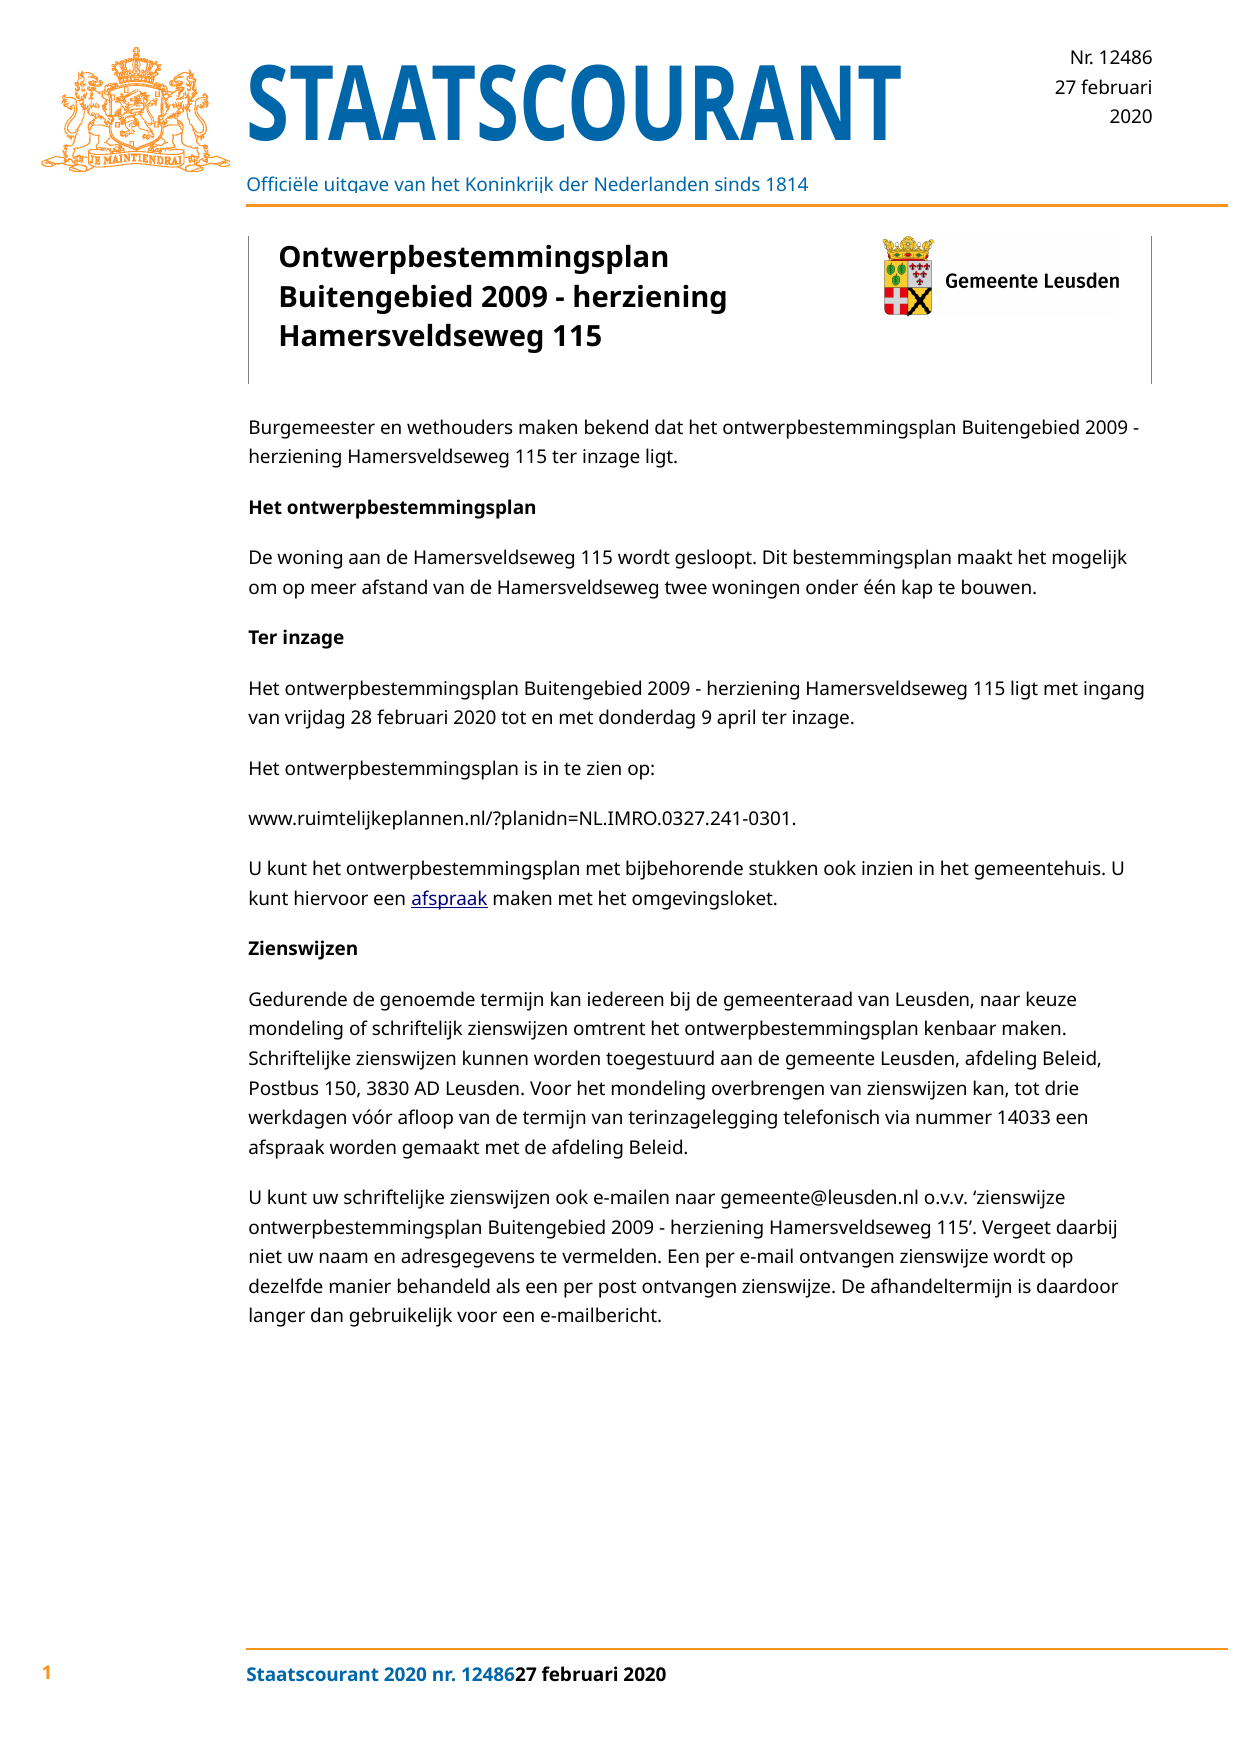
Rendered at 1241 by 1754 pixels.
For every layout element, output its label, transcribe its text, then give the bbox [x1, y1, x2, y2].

text Ter inzage [248, 624, 1152, 650]
picture [41, 47, 231, 172]
text Het ontwerpbestemmingsplan Buitengebied 2009 - herziening Hamersveldseweg 115 ligt met ingang van vrijdag 28 februari 2020 tot en met donderdag 9 april ter inzage. [248, 675, 1152, 730]
text Gedurende de genoemde termijn kan iedereen bij de gemeenteraad van Leusden, naar keuze mondeling of schriftelijk zienswijzen omtrent het ontwerpbestemmingsplan kenbaar maken. Schriftelijke zienswijzen kunnen worden toegestuurd aan de gemeente Leusden, afdeling Beleid, Postbus 150, 3830 AD Leusden. Voor het mondeling overbrengen van zienswijzen kan, tot drie werkdagen vóór afloop van de termijn van terinzagelegging telefonisch via nummer 14033 een afspraak worden gemaakt met de afdeling Beleid. [248, 986, 1152, 1160]
text Het ontwerpbestemmingsplan is in te zien op: [248, 755, 1152, 781]
text U kunt het ontwerpbestemmingsplan met bijbehorende stukken ook inzien in het gemeentehuis. U kunt hiervoor een afspraak maken met het omgevingsloket. [248, 856, 1152, 911]
text www.ruimtelijkeplannen.nl/?planidn=NL.IMRO.0327.241-0301. [248, 805, 1152, 831]
text Burgemeester en wethouders maken bekend dat het ontwerpbestemmingsplan Buitengebied 2009 - herziening Hamersveldseweg 115 ter inzage ligt. [248, 414, 1152, 469]
picture [882, 236, 1119, 317]
text De woning aan de Hamersveldseweg 115 wordt gesloopt. Dit bestemmingsplan maakt het mogelijk om op meer afstand van de Hamersveldseweg twee woningen onder één kap te bouwen. [248, 544, 1152, 600]
table_header Ontwerpbestemmingsplan Buitengebied 2009 - herziening Hamersveldseweg 115 [249, 236, 850, 384]
table_header [850, 236, 1151, 384]
text Het ontwerpbestemmingsplan [248, 494, 1152, 520]
text Zienswijzen [248, 936, 1152, 961]
text U kunt uw schriftelijke zienswijzen ook e-mailen naar gemeente@leusden.nl o.v.v. ‘zienswijze ontwerpbestemmingsplan Buitengebied 2009 - herziening Hamersveldseweg 115’. Vergeet daarbij niet uw naam en adresgegevens te vermelden. Een per e-mail ontvangen zienswijze wordt op dezelfde manier behandeld als een per post ontvangen zienswijze. De afhandeltermijn is daardoor langer dan gebruikelijk voor een e-mailbericht. [248, 1184, 1152, 1328]
